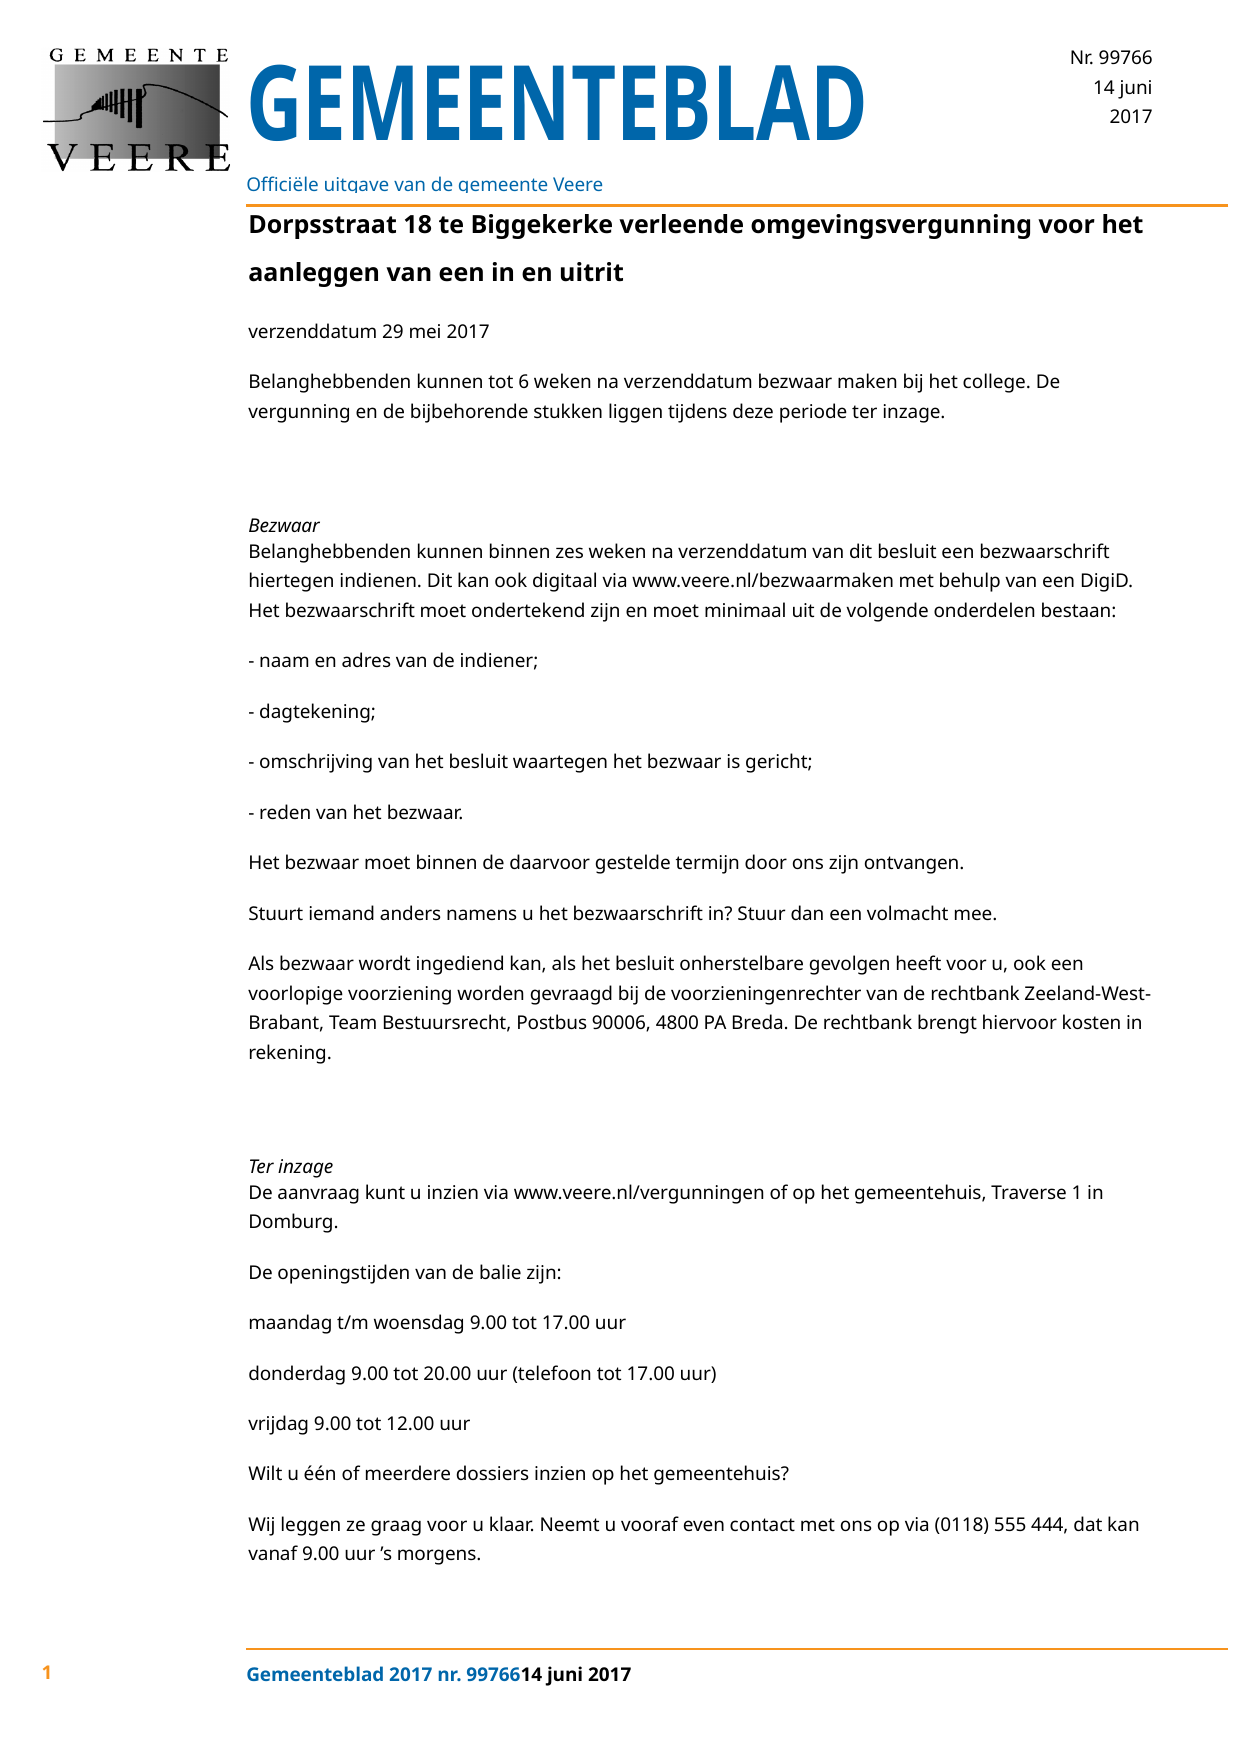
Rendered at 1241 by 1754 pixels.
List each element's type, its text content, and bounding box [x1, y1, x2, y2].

text De openingstijden van de balie zijn: [248, 1259, 1152, 1285]
text - omschrijving van het besluit waartegen het bezwaar is gericht; [248, 748, 1152, 774]
picture [41, 47, 231, 172]
text Dorpsstraat 18 te Biggekerke verleende omgevingsvergunning voor het aanleggen van een in en uitrit [248, 207, 1152, 288]
text donderdag 9.00 tot 20.00 uur (telefoon tot 17.00 uur) [248, 1360, 1152, 1386]
text - reden van het bezwaar. [248, 799, 1152, 824]
text Wilt u één of meerdere dossiers inzien op het gemeentehuis? [248, 1461, 1152, 1486]
text Belanghebbenden kunnen binnen zes weken na verzenddatum van dit besluit een bezwaarschrift hiertegen indienen. Dit kan ook digitaal via www.veere.nl/bezwaarmaken met behulp van een DigiD. Het bezwaarschrift moet ondertekend zijn en moet minimaal uit de volgende onderdelen bestaan: [248, 538, 1152, 623]
text Ter inzage [248, 1153, 1152, 1179]
text vrijdag 9.00 tot 12.00 uur [248, 1410, 1152, 1436]
text De aanvraag kunt u inzien via www.veere.nl/vergunningen of op het gemeentehuis, Traverse 1 in Domburg. [248, 1179, 1152, 1234]
text - dagtekening; [248, 698, 1152, 724]
text Het bezwaar moet binnen de daarvoor gestelde termijn door ons zijn ontvangen. [248, 849, 1152, 875]
text Als bezwaar wordt ingediend kan, als het besluit onherstelbare gevolgen heeft voor u, ook een voorlopige voorziening worden gevraagd bij de voorzieningenrechter van de rechtbank Zeeland-West-Brabant, Team Bestuursrecht, Postbus 90006, 4800 PA Breda. De rechtbank brengt hiervoor kosten in rekening. [248, 950, 1152, 1064]
text Bezwaar [248, 512, 1152, 538]
text verzenddatum 29 mei 2017 [248, 318, 1152, 344]
text maandag t/m woensdag 9.00 tot 17.00 uur [248, 1309, 1152, 1335]
text Belanghebbenden kunnen tot 6 weken na verzenddatum bezwaar maken bij het college. De vergunning en de bijbehorende stukken liggen tijdens deze periode ter inzage. [248, 368, 1152, 424]
text Wij leggen ze graag voor u klaar. Neemt u vooraf even contact met ons op via (0118) 555 444, dat kan vanaf 9.00 uur ’s morgens. [248, 1511, 1152, 1566]
text Stuurt iemand anders namens u het bezwaarschrift in? Stuur dan een volmacht mee. [248, 900, 1152, 925]
text - naam en adres van de indiener; [248, 648, 1152, 673]
